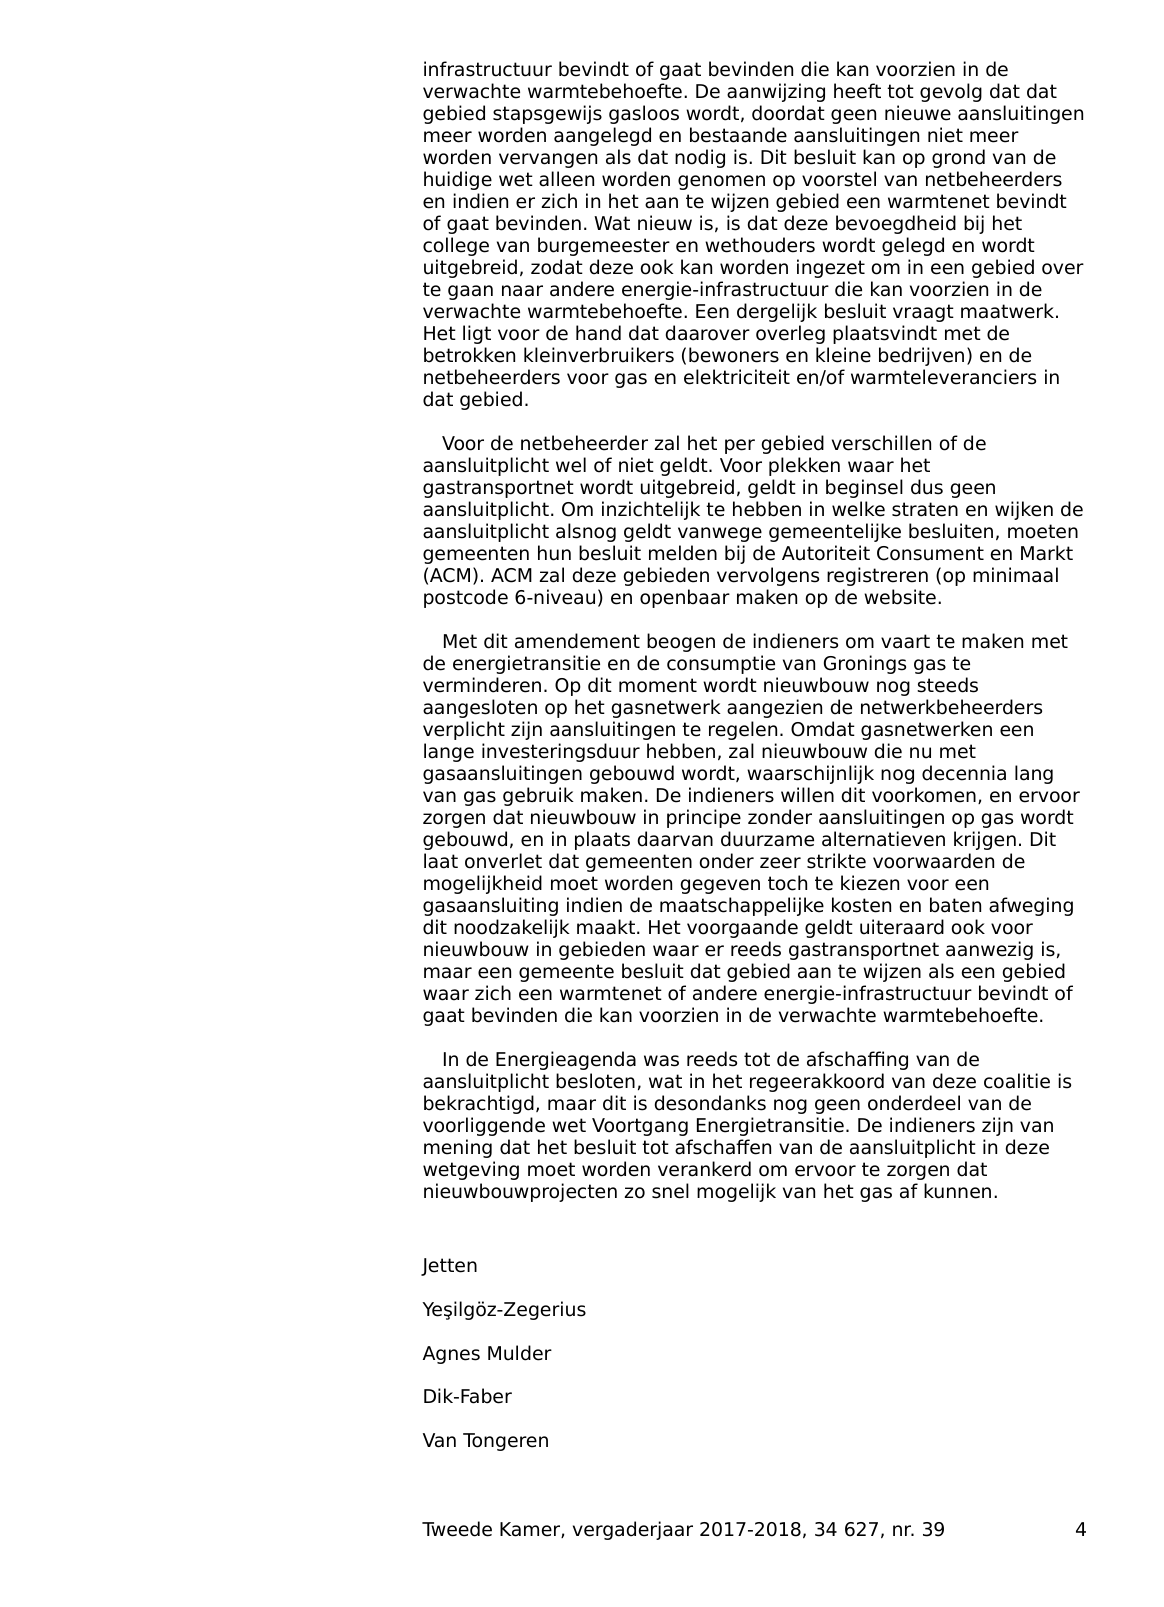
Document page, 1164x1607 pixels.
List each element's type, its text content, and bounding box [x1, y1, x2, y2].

text In de Energieagenda was reeds tot de afschaffing van de aansluitplicht besloten, wat in het regeerakkoord van deze coalitie is bekrachtigd, maar dit is desondanks nog geen onderdeel van de voorliggende wet Voortgang Energietransitie. De indieners zijn van mening dat het besluit tot afschaffen van de aansluitplicht in deze wetgeving moet worden verankerd om ervoor te zorgen dat nieuwbouwprojecten zo snel mogelijk van het gas af kunnen. [422, 1049, 1087, 1203]
text Jetten Yeşilgöz-Zegerius Agnes Mulder Dik-Faber Van Tongeren [422, 1233, 1087, 1452]
text Voor de netbeheerder zal het per gebied verschillen of de aansluitplicht wel of niet geldt. Voor plekken waar het gastransportnet wordt uitgebreid, geldt in beginsel dus geen aansluitplicht. Om inzichtelijk te hebben in welke straten en wijken de aansluitplicht alsnog geldt vanwege gemeentelijke besluiten, moeten gemeenten hun besluit melden bij de Autoriteit Consument en Markt (ACM). ACM zal deze gebieden vervolgens registreren (op minimaal postcode 6-niveau) en openbaar maken op de website. [422, 433, 1087, 609]
text Met dit amendement beogen de indieners om vaart te maken met de energietransitie en de consumptie van Gronings gas te verminderen. Op dit moment wordt nieuwbouw nog steeds aangesloten op het gasnetwerk aangezien de netwerkbeheerders verplicht zijn aansluitingen te regelen. Omdat gasnetwerken een lange investeringsduur hebben, zal nieuwbouw die nu met gasaansluitingen gebouwd wordt, waarschijnlijk nog decennia lang van gas gebruik maken. De indieners willen dit voorkomen, en ervoor zorgen dat nieuwbouw in principe zonder aansluitingen op gas wordt gebouwd, en in plaats daarvan duurzame alternatieven krijgen. Dit laat onverlet dat gemeenten onder zeer strikte voorwaarden de mogelijkheid moet worden gegeven toch te kiezen voor een gasaansluiting indien de maatschappelijke kosten en baten afweging dit noodzakelijk maakt. Het voorgaande geldt uiteraard ook voor nieuwbouw in gebieden waar er reeds gastransportnet aanwezig is, maar een gemeente besluit dat gebied aan te wijzen als een gebied waar zich een warmtenet of andere energie-infrastructuur bevindt of gaat bevinden die kan voorzien in de verwachte warmtebehoefte. [422, 631, 1087, 1027]
text infrastructuur bevindt of gaat bevinden die kan voorzien in de verwachte warmtebehoefte. De aanwijzing heeft tot gevolg dat dat gebied stapsgewijs gasloos wordt, doordat geen nieuwe aansluitingen meer worden aangelegd en bestaande aansluitingen niet meer worden vervangen als dat nodig is. Dit besluit kan op grond van de huidige wet alleen worden genomen op voorstel van netbeheerders en indien er zich in het aan te wijzen gebied een warmtenet bevindt of gaat bevinden. Wat nieuw is, is dat deze bevoegdheid bij het college van burgemeester en wethouders wordt gelegd en wordt uitgebreid, zodat deze ook kan worden ingezet om in een gebied over te gaan naar andere energie-infrastructuur die kan voorzien in de verwachte warmtebehoefte. Een dergelijk besluit vraagt maatwerk. Het ligt voor de hand dat daarover overleg plaatsvindt met de betrokken kleinverbruikers (bewoners en kleine bedrijven) en de netbeheerders voor gas en elektriciteit en/of warmteleveranciers in dat gebied. [422, 59, 1087, 411]
